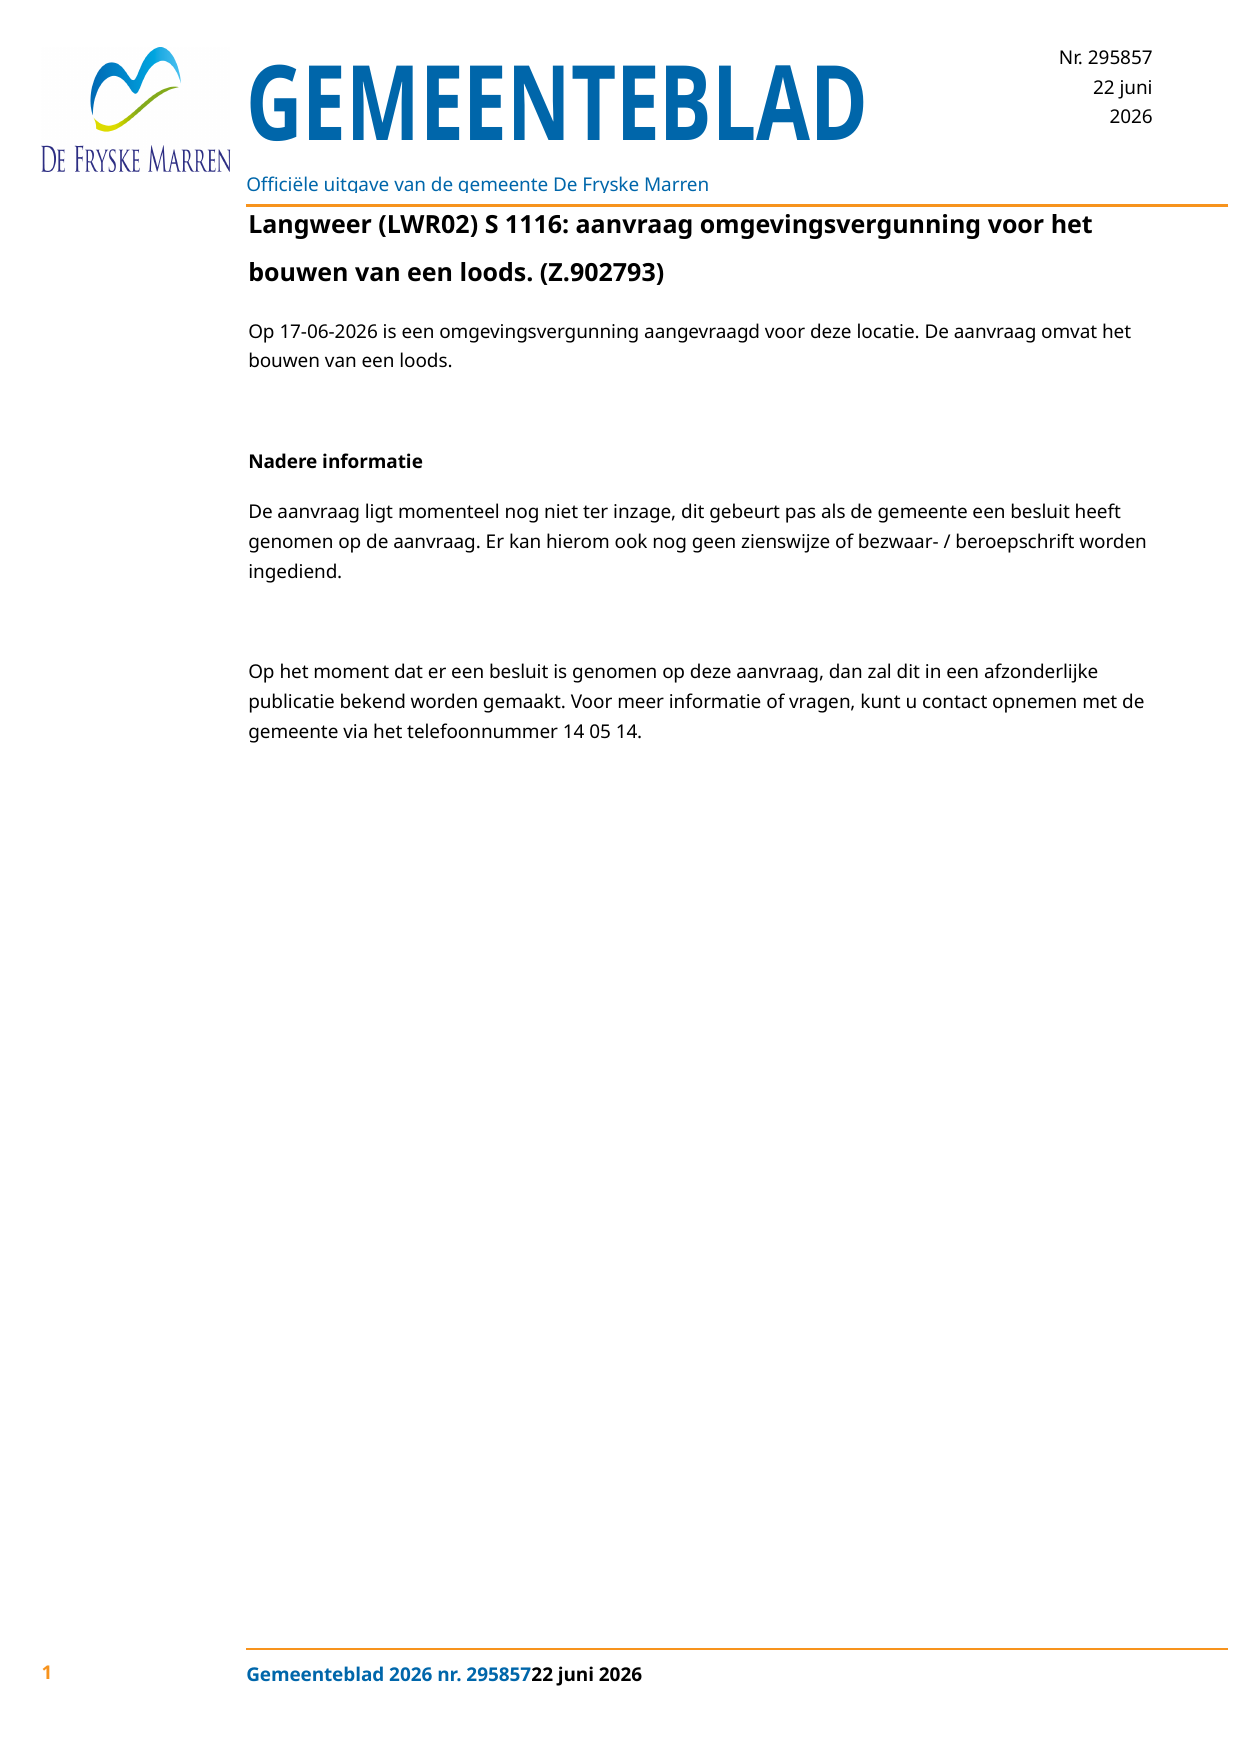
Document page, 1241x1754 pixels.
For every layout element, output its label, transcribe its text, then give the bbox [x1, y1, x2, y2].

text Nadere informatie [248, 448, 1152, 474]
picture [41, 47, 231, 172]
text De aanvraag ligt momenteel nog niet ter inzage, dit gebeurt pas als de gemeente een besluit heeft genomen op de aanvraag. Er kan hierom ook nog geen zienswijze of bezwaar- / beroepschrift worden ingediend. [248, 499, 1152, 584]
text Op het moment dat er een besluit is genomen op deze aanvraag, dan zal dit in een afzonderlijke publicatie bekend worden gemaakt. Voor meer informatie of vragen, kunt u contact opnemen met de gemeente via het telefoonnummer 14 05 14. [248, 659, 1152, 744]
text Langweer (LWR02) S 1116: aanvraag omgevingsvergunning voor het bouwen van een loods. (Z.902793) [248, 207, 1152, 288]
text Op 17-06-2026 is een omgevingsvergunning aangevraagd voor deze locatie. De aanvraag omvat het bouwen van een loods. [248, 318, 1152, 373]
